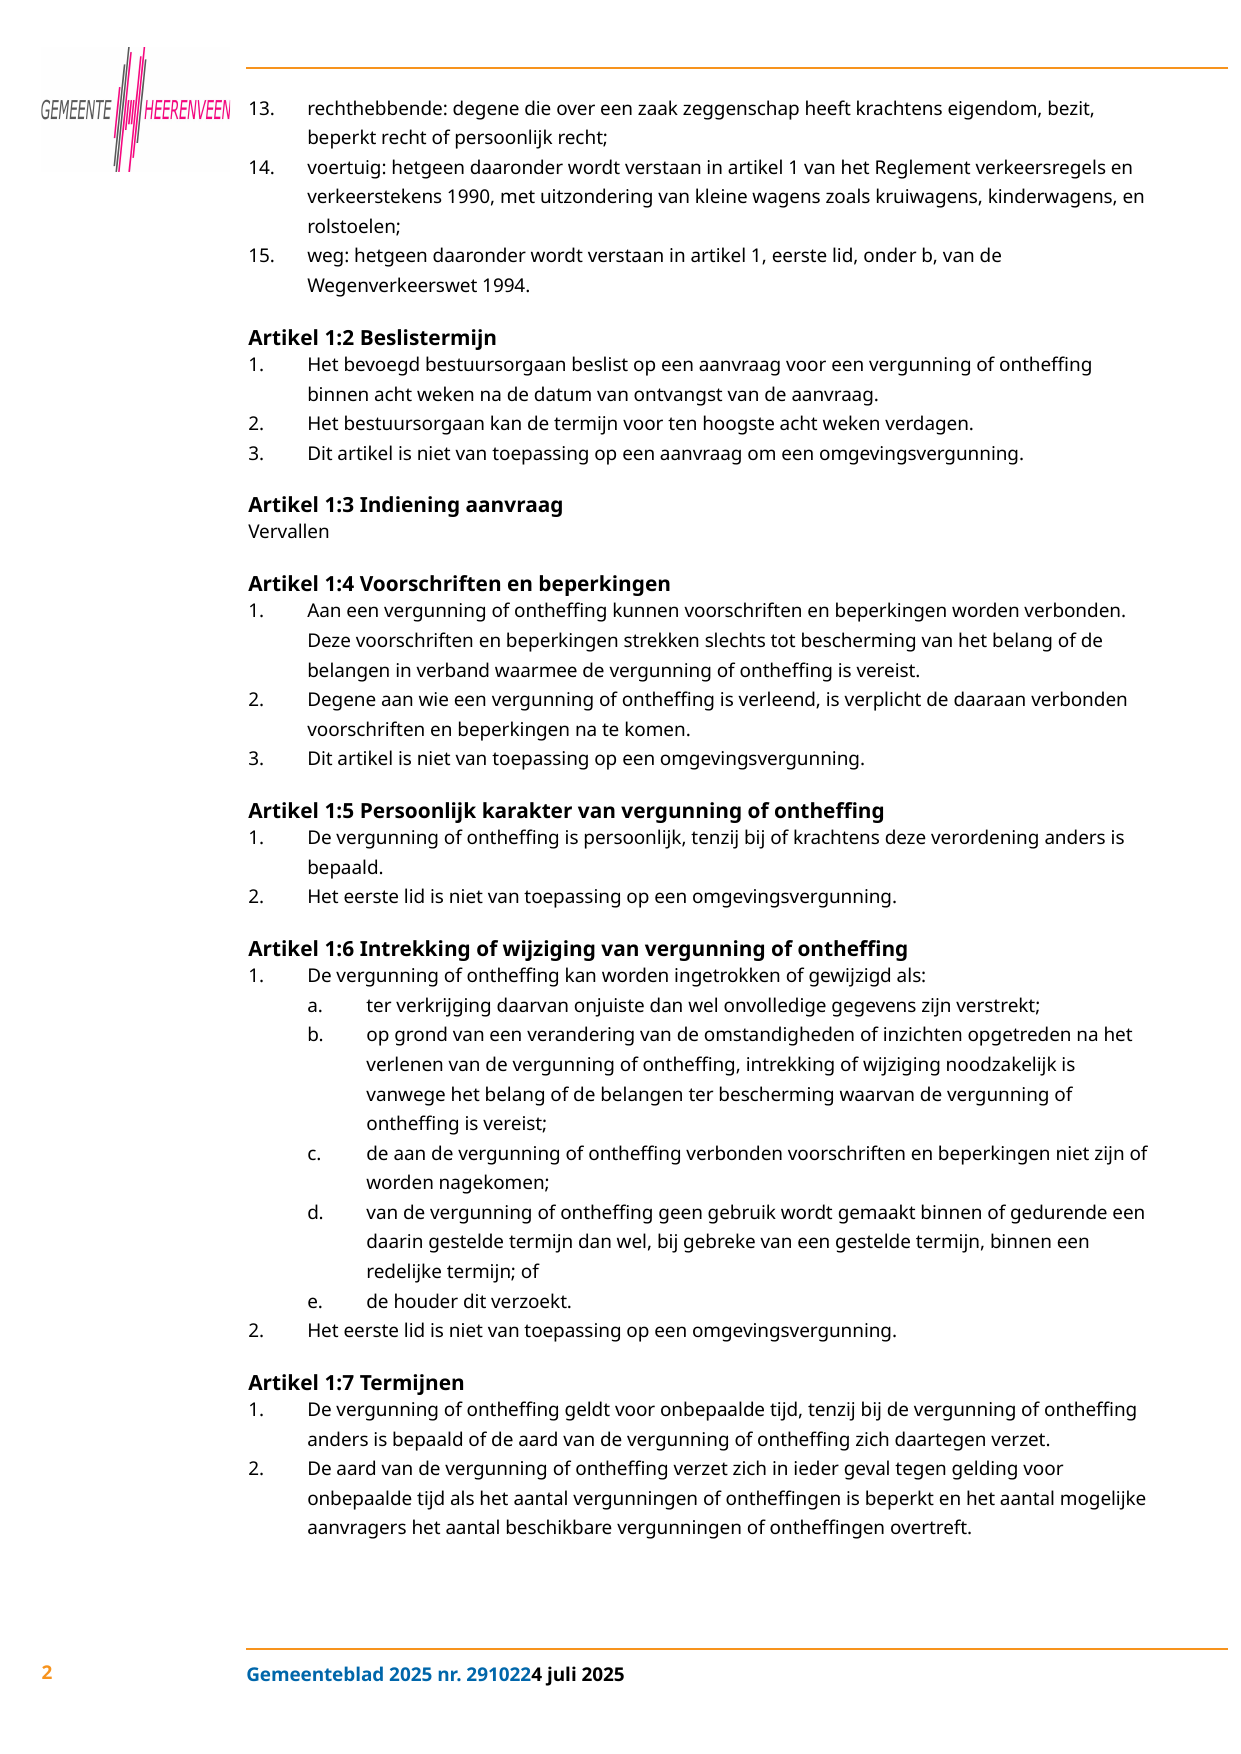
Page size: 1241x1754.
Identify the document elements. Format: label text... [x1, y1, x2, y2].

list ter verkrijging daarvan onjuiste dan wel onvolledige gegevens zijn verstrekt; [307, 992, 1152, 1018]
text Artikel 1:5 Persoonlijk karakter van vergunning of ontheffing [248, 796, 1152, 824]
list De vergunning of ontheffing kan worden ingetrokken of gewijzigd als: [248, 962, 1152, 988]
picture [41, 47, 231, 172]
text Artikel 1:2 Beslistermijn [248, 323, 1152, 351]
text Artikel 1:7 Termijnen [248, 1368, 1152, 1396]
list Dit artikel is niet van toepassing op een omgevingsvergunning. [248, 746, 1152, 771]
text Artikel 1:6 Intrekking of wijziging van vergunning of ontheffing [248, 934, 1152, 962]
list weg: hetgeen daaronder wordt verstaan in artikel 1, eerste lid, onder b, van de Wegenverkeerswet 1994. [248, 243, 1152, 298]
text Artikel 1:3 Indiening aanvraag [248, 490, 1152, 519]
list op grond van een verandering van de omstandigheden of inzichten opgetreden na het verlenen van de vergunning of ontheffing, intrekking of wijziging noodzakelijk is vanwege het belang of de belangen ter bescherming waarvan de vergunning of ontheffing is vereist; [307, 1022, 1152, 1136]
list Het eerste lid is niet van toepassing op een omgevingsvergunning. [248, 883, 1152, 909]
list de houder dit verzoekt. [307, 1288, 1152, 1313]
list De vergunning of ontheffing is persoonlijk, tenzij bij of krachtens deze verordening anders is bepaald. [248, 824, 1152, 880]
list voertuig: hetgeen daaronder wordt verstaan in artikel 1 van het Reglement verkeersregels en verkeerstekens 1990, met uitzondering van kleine wagens zoals kruiwagens, kinderwagens, en rolstoelen; [248, 154, 1152, 239]
list Aan een vergunning of ontheffing kunnen voorschriften en beperkingen worden verbonden. Deze voorschriften en beperkingen strekken slechts tot bescherming van het belang of de belangen in verband waarmee de vergunning of ontheffing is vereist. [248, 598, 1152, 682]
list Dit artikel is niet van toepassing op een aanvraag om een omgevingsvergunning. [248, 440, 1152, 466]
list Het eerste lid is niet van toepassing op een omgevingsvergunning. [248, 1317, 1152, 1343]
list Degene aan wie een vergunning of ontheffing is verleend, is verplicht de daaraan verbonden voorschriften en beperkingen na te komen. [248, 686, 1152, 742]
list Het bevoegd bestuursorgaan beslist op een aanvraag voor een vergunning of ontheffing binnen acht weken na de datum van ontvangst van de aanvraag. [248, 351, 1152, 406]
list De vergunning of ontheffing geldt voor onbepaalde tijd, tenzij bij de vergunning of ontheffing anders is bepaald of de aard van de vergunning of ontheffing zich daartegen verzet. [248, 1396, 1152, 1452]
list rechthebbende: degene die over een zaak zeggenschap heeft krachtens eigendom, bezit, beperkt recht of persoonlijk recht; [248, 95, 1152, 150]
list De aard van de vergunning of ontheffing verzet zich in ieder geval tegen gelding voor onbepaalde tijd als het aantal vergunningen of ontheffingen is beperkt en het aantal mogelijke aanvragers het aantal beschikbare vergunningen of ontheffingen overtreft. [248, 1455, 1152, 1540]
list van de vergunning of ontheffing geen gebruik wordt gemaakt binnen of gedurende een daarin gestelde termijn dan wel, bij gebreke van een gestelde termijn, binnen een redelijke termijn; of [307, 1199, 1152, 1284]
text Vervallen [248, 519, 1152, 544]
text Artikel 1:4 Voorschriften en beperkingen [248, 569, 1152, 598]
list de aan de vergunning of ontheffing verbonden voorschriften en beperkingen niet zijn of worden nagekomen; [307, 1140, 1152, 1195]
list Het bestuursorgaan kan de termijn voor ten hoogste acht weken verdagen. [248, 410, 1152, 436]
